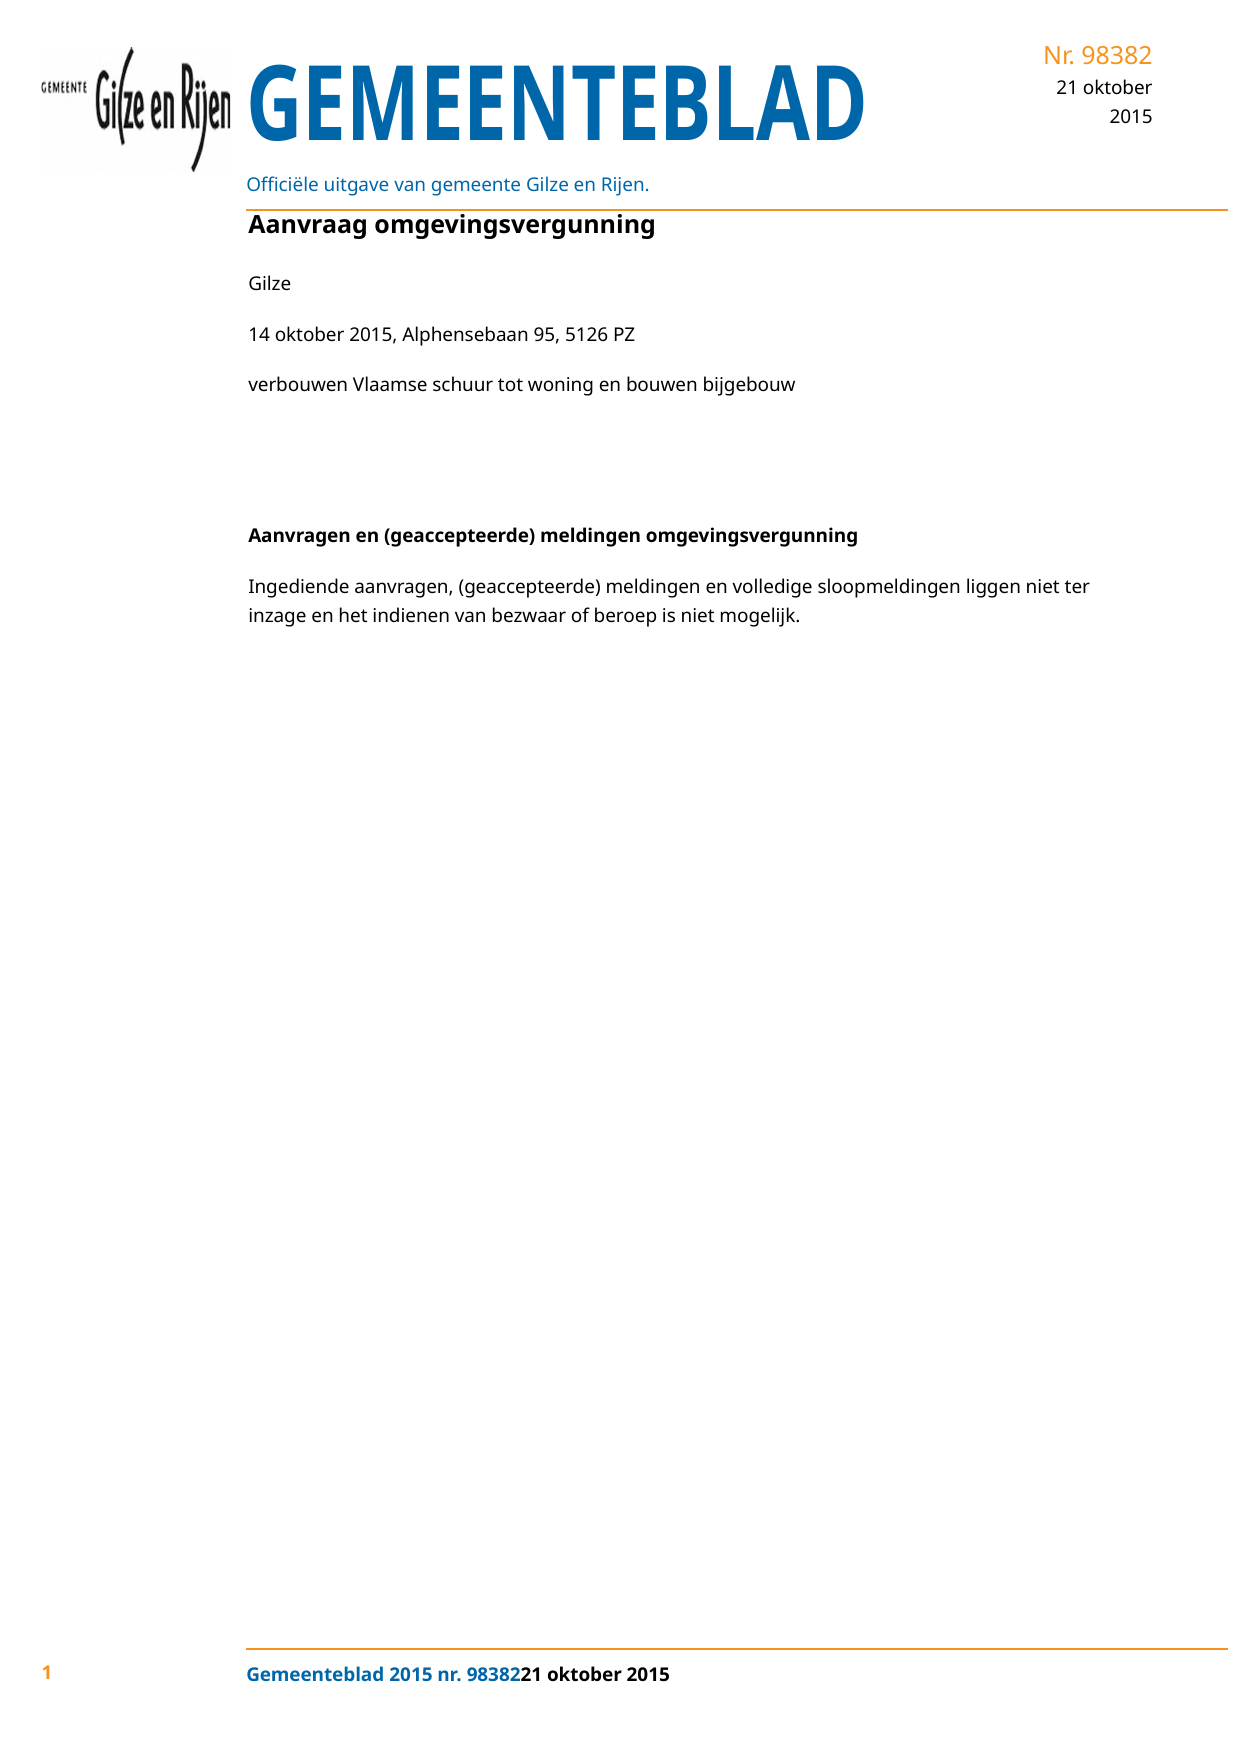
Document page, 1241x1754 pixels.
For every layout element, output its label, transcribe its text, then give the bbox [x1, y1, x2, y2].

text Aanvraag omgevingsvergunning [248, 211, 1152, 241]
text 14 oktober 2015, Alphensebaan 95, 5126 PZ [248, 321, 1152, 346]
text Gilze [248, 270, 1152, 296]
text verbouwen Vlaamse schuur tot woning en bouwen bijgebouw [248, 371, 1152, 397]
picture [41, 47, 231, 172]
text Aanvragen en (geaccepteerde) meldingen omgevingsvergunning [248, 522, 1152, 548]
text Ingediende aanvragen, (geaccepteerde) meldingen en volledige sloopmeldingen liggen niet ter inzage en het indienen van bezwaar of beroep is niet mogelijk. [248, 573, 1152, 628]
